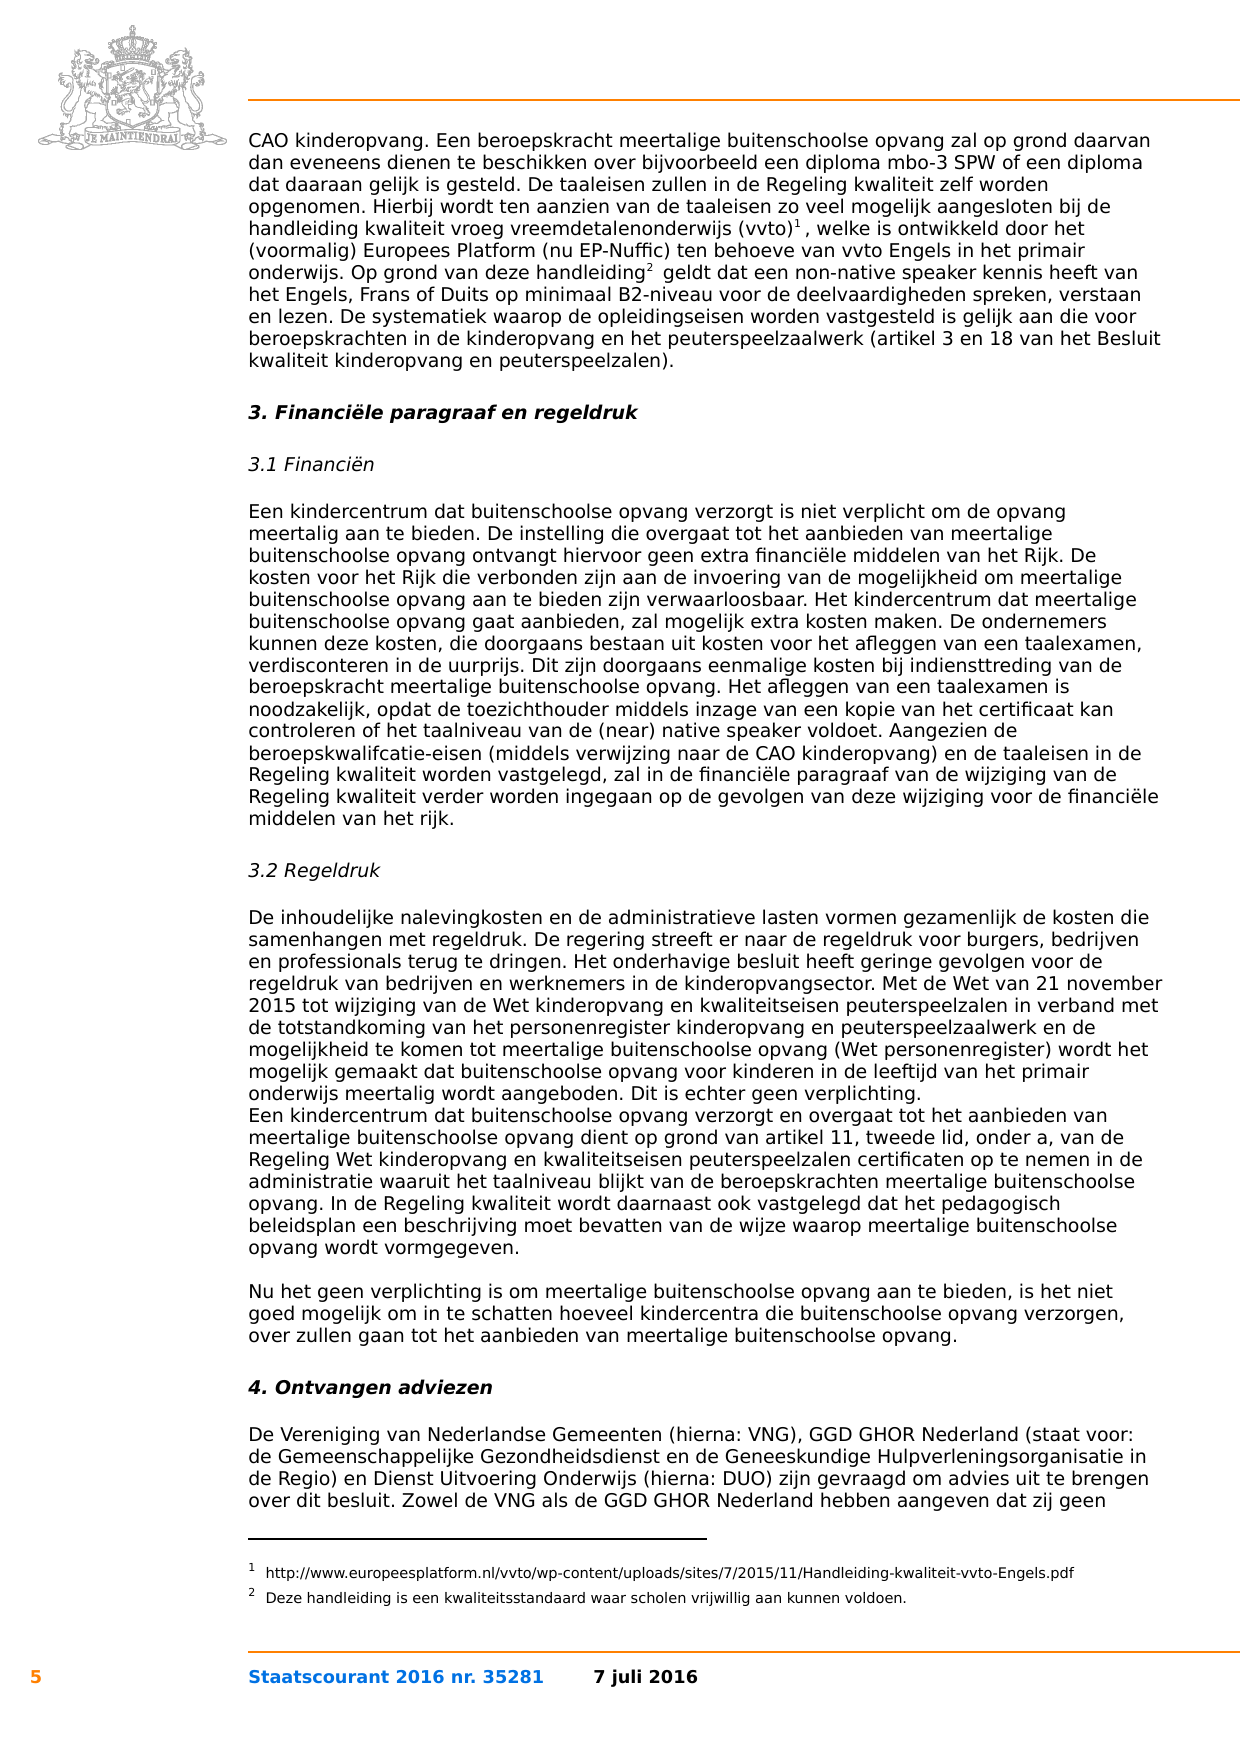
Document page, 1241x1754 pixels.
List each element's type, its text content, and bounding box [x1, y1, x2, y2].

text CAO kinderopvang. Een beroepskracht meertalige buitenschoolse opvang zal op grond daarvan dan eveneens dienen te beschikken over bijvoorbeeld een diploma mbo-3 SPW of een diploma dat daaraan gelijk is gesteld. De taaleisen zullen in de Regeling kwaliteit zelf worden opgenomen. Hierbij wordt ten aanzien van de taaleisen zo veel mogelijk aangesloten bij de handleiding kwaliteit vroeg vreemdetalenonderwijs (vvto), welke is ontwikkeld door het (voormalig) Europees Platform (nu EP-Nuffic) ten behoeve van vvto Engels in het primair onderwijs. Op grond van deze handleiding geldt dat een non-native speaker kennis heeft van het Engels, Frans of Duits op minimaal B2-niveau voor de deelvaardigheden spreken, verstaan en lezen. De systematiek waarop de opleidingseisen worden vastgesteld is gelijk aan die voor beroepskrachten in de kinderopvang en het peuterspeelzaalwerk (artikel 3 en 18 van het Besluit kwaliteit kinderopvang en peuterspeelzalen). [248, 130, 1163, 372]
text Nu het geen verplichting is om meertalige buitenschoolse opvang aan te bieden, is het niet goed mogelijk om in te schatten hoeveel kindercentra die buitenschoolse opvang verzorgen, over zullen gaan tot het aanbieden van meertalige buitenschoolse opvang. [248, 1281, 1163, 1347]
subtitle 3. Financiële paragraaf en regeldruk [248, 402, 1163, 424]
picture [38, 25, 227, 150]
text Deze handleiding is een kwaliteitsstandaard waar scholen vrijwillig aan kunnen voldoen. [248, 1586, 1163, 1608]
text De Vereniging van Nederlandse Gemeenten (hierna: VNG), GGD GHOR Nederland (staat voor: de Gemeenschappelijke Gezondheidsdienst en de Geneeskundige Hulpverleningsorganisatie in de Regio) en Dienst Uitvoering Onderwijs (hierna: DUO) zijn gevraagd om advies uit te brengen over dit besluit. Zowel de VNG als de GGD GHOR Nederland hebben aangeven dat zij geen [248, 1424, 1163, 1512]
text Een kindercentrum dat buitenschoolse opvang verzorgt en overgaat tot het aanbieden van meertalige buitenschoolse opvang dient op grond van artikel 11, tweede lid, onder a, van de Regeling Wet kinderopvang en kwaliteitseisen peuterspeelzalen certificaten op te nemen in de administratie waaruit het taalniveau blijkt van de beroepskrachten meertalige buitenschoolse opvang. In de Regeling kwaliteit wordt daarnaast ook vastgelegd dat het pedagogisch beleidsplan een beschrijving moet bevatten van de wijze waarop meertalige buitenschoolse opvang wordt vormgegeven. [248, 1105, 1163, 1259]
text De inhoudelijke nalevingkosten en de administratieve lasten vormen gezamenlijk de kosten die samenhangen met regeldruk. De regering streeft er naar de regeldruk voor burgers, bedrijven en professionals terug te dringen. Het onderhavige besluit heeft geringe gevolgen voor de regeldruk van bedrijven en werknemers in de kinderopvangsector. Met de Wet van 21 november 2015 tot wijziging van de Wet kinderopvang en kwaliteitseisen peuterspeelzalen in verband met de totstandkoming van het personenregister kinderopvang en peuterspeelzaalwerk en de mogelijkheid te komen tot meertalige buitenschoolse opvang (Wet personenregister) wordt het mogelijk gemaakt dat buitenschoolse opvang voor kinderen in de leeftijd van het primair onderwijs meertalig wordt aangeboden. Dit is echter geen verplichting. [248, 907, 1163, 1105]
subtitle 3.1 Financiën [248, 454, 1163, 476]
text Een kindercentrum dat buitenschoolse opvang verzorgt is niet verplicht om de opvang meertalig aan te bieden. De instelling die overgaat tot het aanbieden van meertalige buitenschoolse opvang ontvangt hiervoor geen extra financiële middelen van het Rijk. De kosten voor het Rijk die verbonden zijn aan de invoering van de mogelijkheid om meertalige buitenschoolse opvang aan te bieden zijn verwaarloosbaar. Het kindercentrum dat meertalige buitenschoolse opvang gaat aanbieden, zal mogelijk extra kosten maken. De ondernemers kunnen deze kosten, die doorgaans bestaan uit kosten voor het afleggen van een taalexamen, verdisconteren in de uurprijs. Dit zijn doorgaans eenmalige kosten bij indiensttreding van de beroepskracht meertalige buitenschoolse opvang. Het afleggen van een taalexamen is noodzakelijk, opdat de toezichthouder middels inzage van een kopie van het certificaat kan controleren of het taalniveau van de (near) native speaker voldoet. Aangezien de beroepskwalifcatie-eisen (middels verwijzing naar de CAO kinderopvang) en de taaleisen in de Regeling kwaliteit worden vastgelegd, zal in de financiële paragraaf van de wijziging van de Regeling kwaliteit verder worden ingegaan op de gevolgen van deze wijziging voor de financiële middelen van het rijk. [248, 501, 1163, 830]
subtitle 4. Ontvangen adviezen [248, 1377, 1163, 1399]
text http://www.europeesplatform.nl/vvto/wp-content/uploads/sites/7/2015/11/Handleiding-kwaliteit-vvto-Engels.pdf [248, 1561, 1163, 1583]
subtitle 3.2 Regeldruk [248, 860, 1163, 882]
